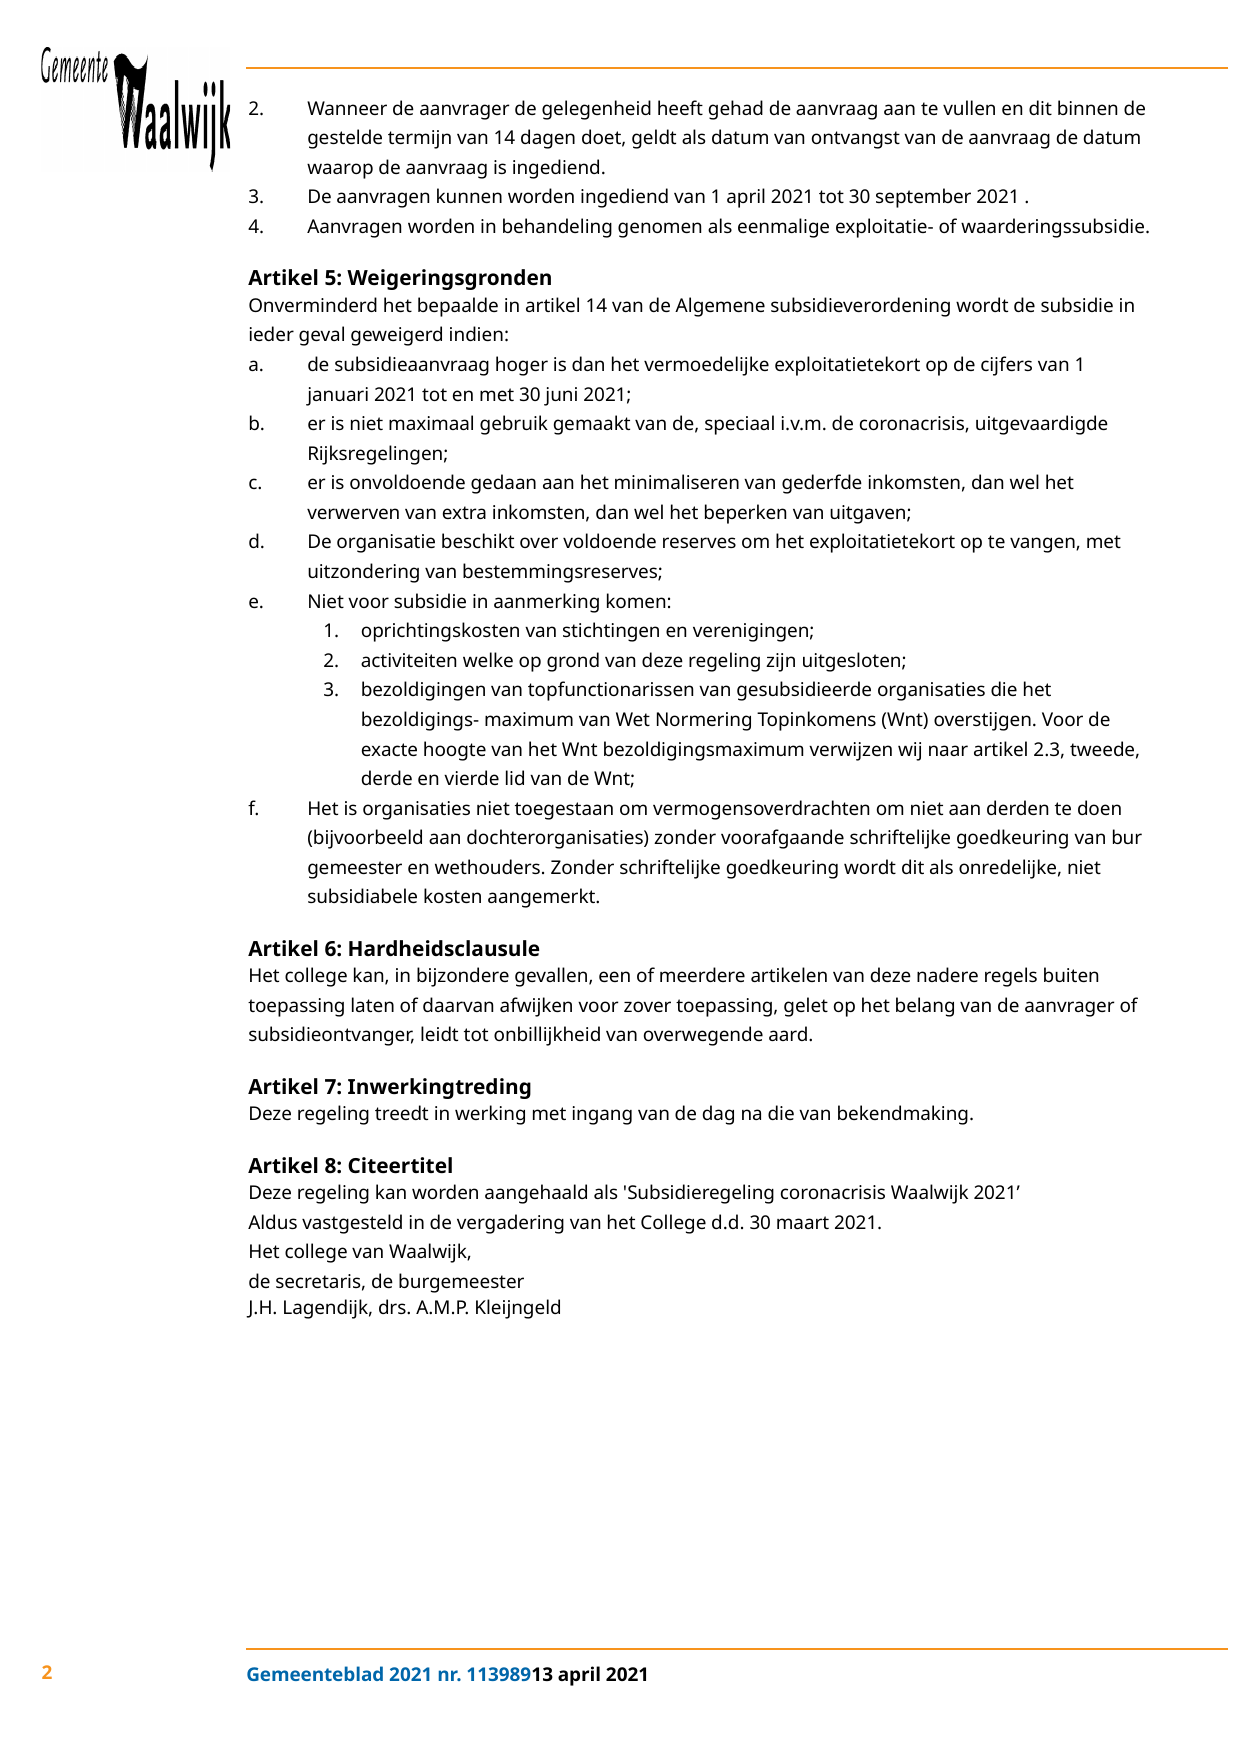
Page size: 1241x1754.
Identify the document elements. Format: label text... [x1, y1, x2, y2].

text Het college kan, in bijzondere gevallen, een of meerdere artikelen van deze nadere regels buiten toepassing laten of daarvan afwijken voor zover toepassing, gelet op het belang van de aanvrager of subsidieontvanger, leidt tot onbillijkheid van overwegende aard. [248, 962, 1152, 1047]
list Het is organisaties niet toegestaan om vermogensoverdrachten om niet aan derden te doen (bijvoorbeeld aan dochterorganisaties) zonder voorafgaande schriftelijke goedkeuring van burgemeester en wethouders. Zonder schriftelijke goedkeuring wordt dit als onredelijke, niet subsidiabele kosten aangemerkt. [248, 795, 1152, 909]
list er is onvoldoende gedaan aan het minimaliseren van gederfde inkomsten, dan wel het verwerven van extra inkomsten, dan wel het beperken van uitgaven; [248, 469, 1152, 525]
list bezoldigingen van topfunctionarissen van gesubsidieerde organisaties die het bezoldigings- maximum van Wet Normering Topinkomens (Wnt) overstijgen. Voor de exacte hoogte van het Wnt bezoldigingsmaximum verwijzen wij naar artikel 2.3, tweede, derde en vierde lid van de Wnt; [323, 677, 1152, 791]
text J.H. Lagendijk, drs. A.M.P. Kleijngeld [248, 1294, 1152, 1319]
text de secretaris, de burgemeester [248, 1268, 1152, 1294]
text Deze regeling kan worden aangehaald als 'Subsidieregeling coronacrisis Waalwijk 2021’ [248, 1179, 1152, 1205]
picture [41, 47, 231, 172]
list Aanvragen worden in behandeling genomen als eenmalige exploitatie- of waarderingssubsidie. [248, 213, 1152, 239]
list er is niet maximaal gebruik gemaakt van de, speciaal i.v.m. de coronacrisis, uitgevaardigde Rijksregelingen; [248, 410, 1152, 466]
text Artikel 7: Inwerkingtreding [248, 1072, 1152, 1101]
list de subsidieaanvraag hoger is dan het vermoedelijke exploitatietekort op de cijfers van 1 januari 2021 tot en met 30 juni 2021; [248, 351, 1152, 406]
list oprichtingskosten van stichtingen en verenigingen; [323, 617, 1152, 643]
text Aldus vastgesteld in de vergadering van het College d.d. 30 maart 2021. [248, 1209, 1152, 1235]
text Artikel 5: Weigeringsgronden [248, 263, 1152, 292]
list De aanvragen kunnen worden ingediend van 1 april 2021 tot 30 september 2021 . [248, 183, 1152, 209]
text Artikel 8: Citeertitel [248, 1151, 1152, 1179]
list De organisatie beschikt over voldoende reserves om het exploitatietekort op te vangen, met uitzondering van bestemmingsreserves; [248, 529, 1152, 584]
text Artikel 6: Hardheidsclausule [248, 934, 1152, 962]
list Niet voor subsidie in aanmerking komen: [248, 588, 1152, 613]
text Deze regeling treedt in werking met ingang van de dag na die van bekendmaking. [248, 1101, 1152, 1126]
list Wanneer de aanvrager de gelegenheid heeft gehad de aanvraag aan te vullen en dit binnen de gestelde termijn van 14 dagen doet, geldt als datum van ontvangst van de aanvraag de datum waarop de aanvraag is ingediend. [248, 95, 1152, 180]
text Het college van Waalwijk, [248, 1238, 1152, 1264]
list activiteiten welke op grond van deze regeling zijn uitgesloten; [323, 647, 1152, 673]
text Onverminderd het bepaalde in artikel 14 van de Algemene subsidieverordening wordt de subsidie in ieder geval geweigerd indien: [248, 292, 1152, 347]
